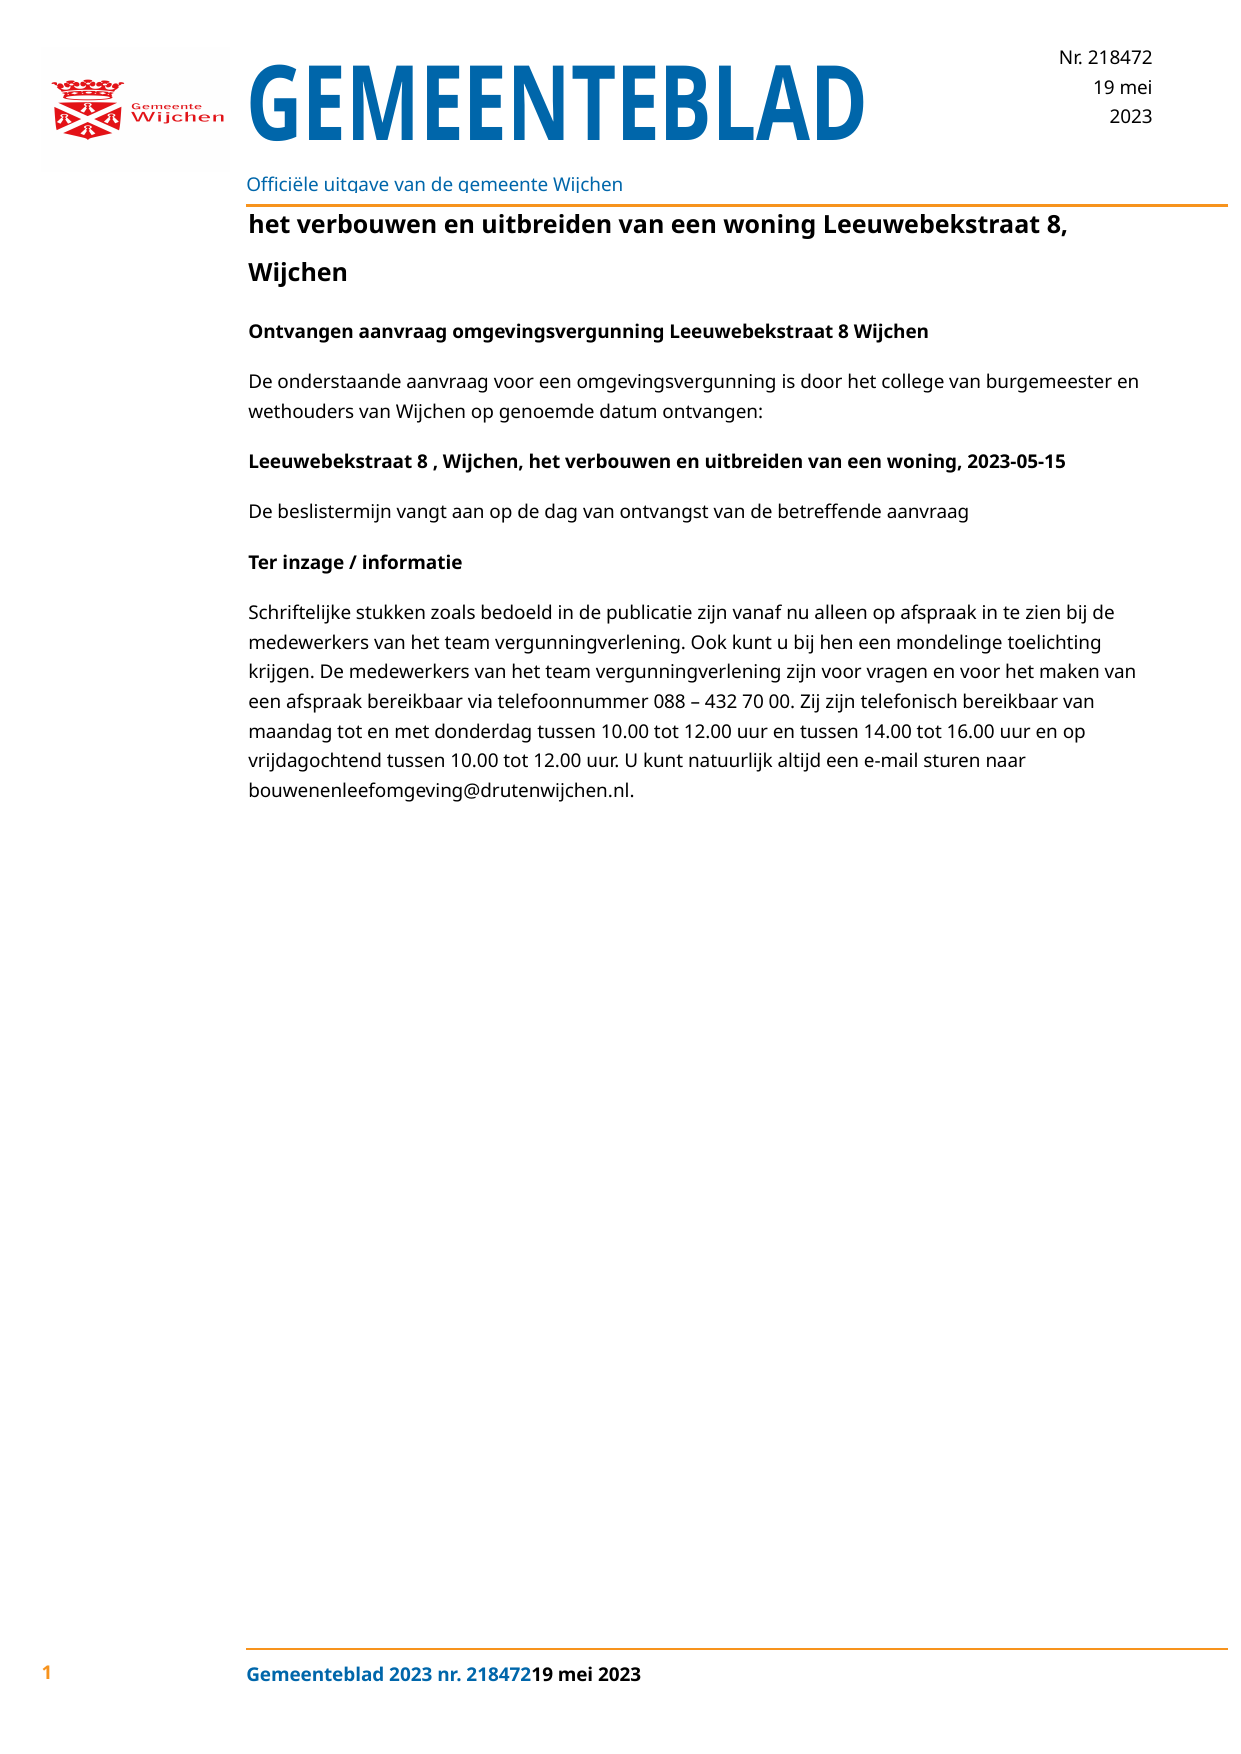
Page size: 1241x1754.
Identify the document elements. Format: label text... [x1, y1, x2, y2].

text het verbouwen en uitbreiden van een woning Leeuwebekstraat 8, Wijchen [248, 207, 1152, 288]
text De onderstaande aanvraag voor een omgevingsvergunning is door het college van burgemeester en wethouders van Wijchen op genoemde datum ontvangen: [248, 368, 1152, 424]
text Leeuwebekstraat 8 , Wijchen, het verbouwen en uitbreiden van een woning, 2023-05-15 [248, 448, 1152, 474]
picture [41, 47, 231, 172]
text Schriftelijke stukken zoals bedoeld in de publicatie zijn vanaf nu alleen op afspraak in te zien bij de medewerkers van het team vergunningverlening. Ook kunt u bij hen een mondelinge toelichting krijgen. De medewerkers van het team vergunningverlening zijn voor vragen en voor het maken van een afspraak bereikbaar via telefoonnummer 088 – 432 70 00. Zij zijn telefonisch bereikbaar van maandag tot en met donderdag tussen 10.00 tot 12.00 uur en tussen 14.00 tot 16.00 uur en op vrijdagochtend tussen 10.00 tot 12.00 uur. U kunt natuurlijk altijd een e-mail sturen naar bouwenenleefomgeving@drutenwijchen.nl. [248, 599, 1152, 803]
text Ter inzage / informatie [248, 549, 1152, 575]
text De beslistermijn vangt aan op de dag van ontvangst van de betreffende aanvraag [248, 499, 1152, 524]
text Ontvangen aanvraag omgevingsvergunning Leeuwebekstraat 8 Wijchen [248, 318, 1152, 344]
